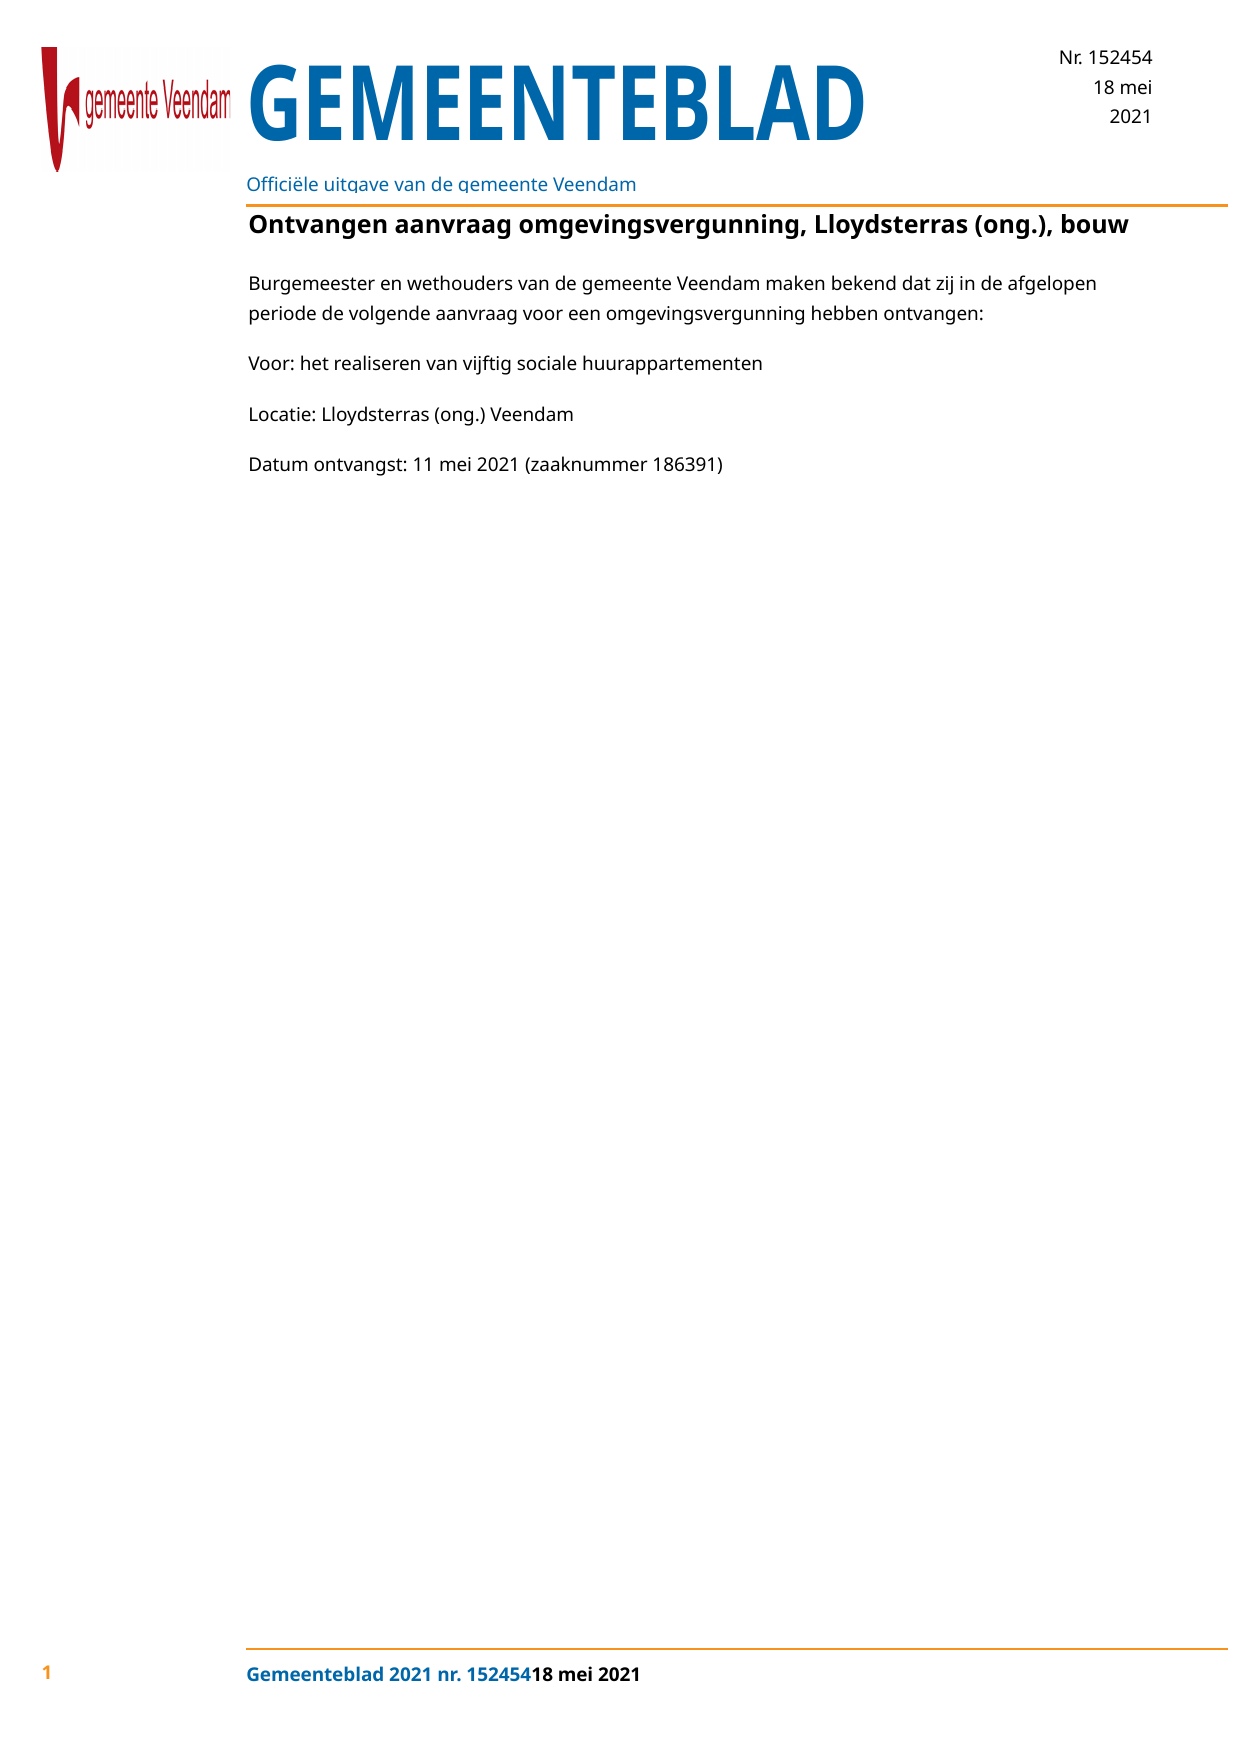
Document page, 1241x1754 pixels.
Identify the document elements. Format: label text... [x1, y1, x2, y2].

text Datum ontvangst: 11 mei 2021 (zaaknummer 186391) [248, 451, 1152, 477]
picture [41, 47, 231, 172]
text Voor: het realiseren van vijftig sociale huurappartementen [248, 350, 1152, 376]
text Locatie: Lloydsterras (ong.) Veendam [248, 401, 1152, 426]
text Ontvangen aanvraag omgevingsvergunning, Lloydsterras (ong.), bouw [248, 207, 1152, 241]
text Burgemeester en wethouders van de gemeente Veendam maken bekend dat zij in de afgelopen periode de volgende aanvraag voor een omgevingsvergunning hebben ontvangen: [248, 270, 1152, 326]
